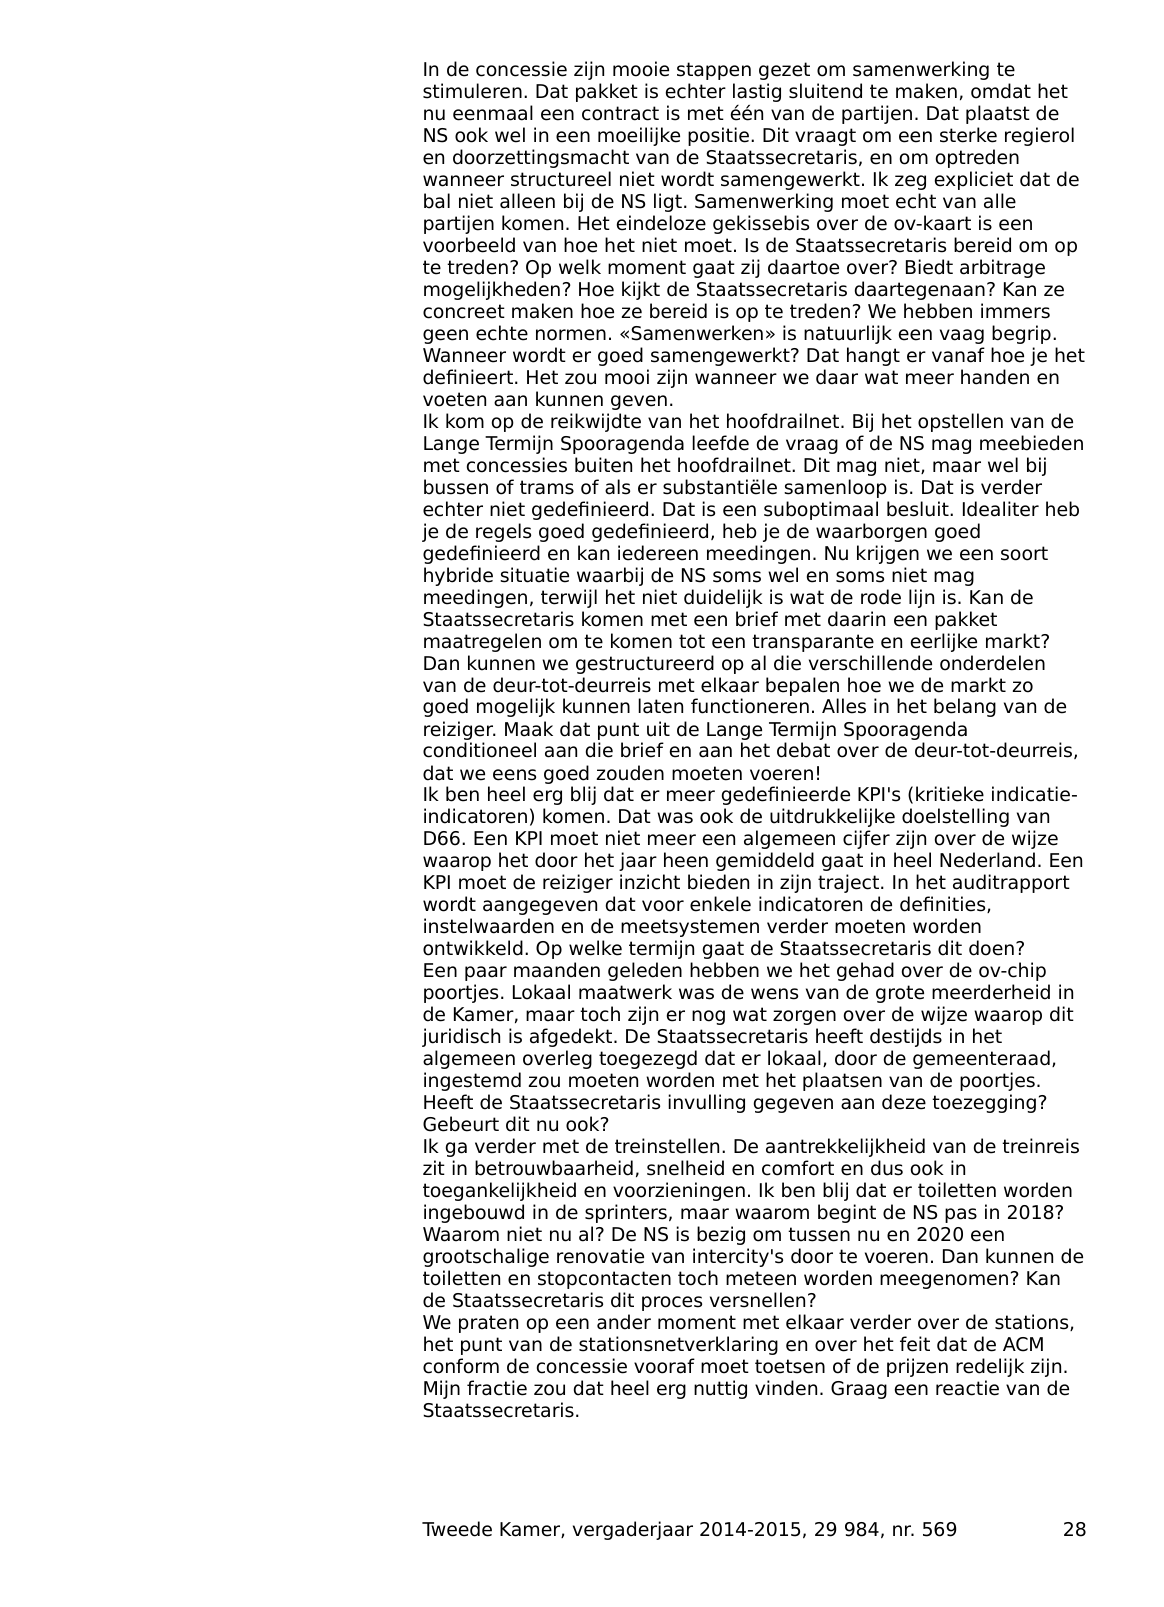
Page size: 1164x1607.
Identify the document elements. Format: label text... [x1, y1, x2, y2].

text Ik kom op de reikwijdte van het hoofdrailnet. Bij het opstellen van de Lange Termijn Spooragenda leefde de vraag of de NS mag meebieden met concessies buiten het hoofdrailnet. Dit mag niet, maar wel bij bussen of trams of als er substantiële samenloop is. Dat is verder echter niet gedefinieerd. Dat is een suboptimaal besluit. Idealiter heb je de regels goed gedefinieerd, heb je de waarborgen goed gedefinieerd en kan iedereen meedingen. Nu krijgen we een soort hybride situatie waarbij de NS soms wel en soms niet mag meedingen, terwijl het niet duidelijk is wat de rode lijn is. Kan de Staatssecretaris komen met een brief met daarin een pakket maatregelen om te komen tot een transparante en eerlijke markt? Dan kunnen we gestructureerd op al die verschillende onderdelen van de deur-tot-deurreis met elkaar bepalen hoe we de markt zo goed mogelijk kunnen laten functioneren. Alles in het belang van de reiziger. Maak dat punt uit de Lange Termijn Spooragenda conditioneel aan die brief en aan het debat over de deur-tot-deurreis, dat we eens goed zouden moeten voeren! [422, 411, 1087, 784]
text We praten op een ander moment met elkaar verder over de stations, het punt van de stationsnetverklaring en over het feit dat de ACM conform de concessie vooraf moet toetsen of de prijzen redelijk zijn. Mijn fractie zou dat heel erg nuttig vinden. Graag een reactie van de Staatssecretaris. [422, 1312, 1087, 1422]
text Ik ga verder met de treinstellen. De aantrekkelijkheid van de treinreis zit in betrouwbaarheid, snelheid en comfort en dus ook in toegankelijkheid en voorzieningen. Ik ben blij dat er toiletten worden ingebouwd in de sprinters, maar waarom begint de NS pas in 2018? Waarom niet nu al? De NS is bezig om tussen nu en 2020 een grootschalige renovatie van intercity's door te voeren. Dan kunnen de toiletten en stopcontacten toch meteen worden meegenomen? Kan de Staatssecretaris dit proces versnellen? [422, 1136, 1087, 1312]
text Een paar maanden geleden hebben we het gehad over de ov-chip poortjes. Lokaal maatwerk was de wens van de grote meerderheid in de Kamer, maar toch zijn er nog wat zorgen over de wijze waarop dit juridisch is afgedekt. De Staatssecretaris heeft destijds in het algemeen overleg toegezegd dat er lokaal, door de gemeenteraad, ingestemd zou moeten worden met het plaatsen van de poortjes. Heeft de Staatssecretaris invulling gegeven aan deze toezegging? Gebeurt dit nu ook? [422, 960, 1087, 1136]
text Ik ben heel erg blij dat er meer gedefinieerde KPI's (kritieke indicatie-indicatoren) komen. Dat was ook de uitdrukkelijke doelstelling van D66. Een KPI moet niet meer een algemeen cijfer zijn over de wijze waarop het door het jaar heen gemiddeld gaat in heel Nederland. Een KPI moet de reiziger inzicht bieden in zijn traject. In het auditrapport wordt aangegeven dat voor enkele indicatoren de definities, instelwaarden en de meetsystemen verder moeten worden ontwikkeld. Op welke termijn gaat de Staatssecretaris dit doen? [422, 784, 1087, 960]
text In de concessie zijn mooie stappen gezet om samenwerking te stimuleren. Dat pakket is echter lastig sluitend te maken, omdat het nu eenmaal een contract is met één van de partijen. Dat plaatst de NS ook wel in een moeilijke positie. Dit vraagt om een sterke regierol en doorzettingsmacht van de Staatssecretaris, en om optreden wanneer structureel niet wordt samengewerkt. Ik zeg expliciet dat de bal niet alleen bij de NS ligt. Samenwerking moet echt van alle partijen komen. Het eindeloze gekissebis over de ov-kaart is een voorbeeld van hoe het niet moet. Is de Staatssecretaris bereid om op te treden? Op welk moment gaat zij daartoe over? Biedt arbitrage mogelijkheden? Hoe kijkt de Staatssecretaris daartegenaan? Kan ze concreet maken hoe ze bereid is op te treden? We hebben immers geen echte normen. «Samenwerken» is natuurlijk een vaag begrip. Wanneer wordt er goed samengewerkt? Dat hangt er vanaf hoe je het definieert. Het zou mooi zijn wanneer we daar wat meer handen en voeten aan kunnen geven. [422, 59, 1087, 411]
